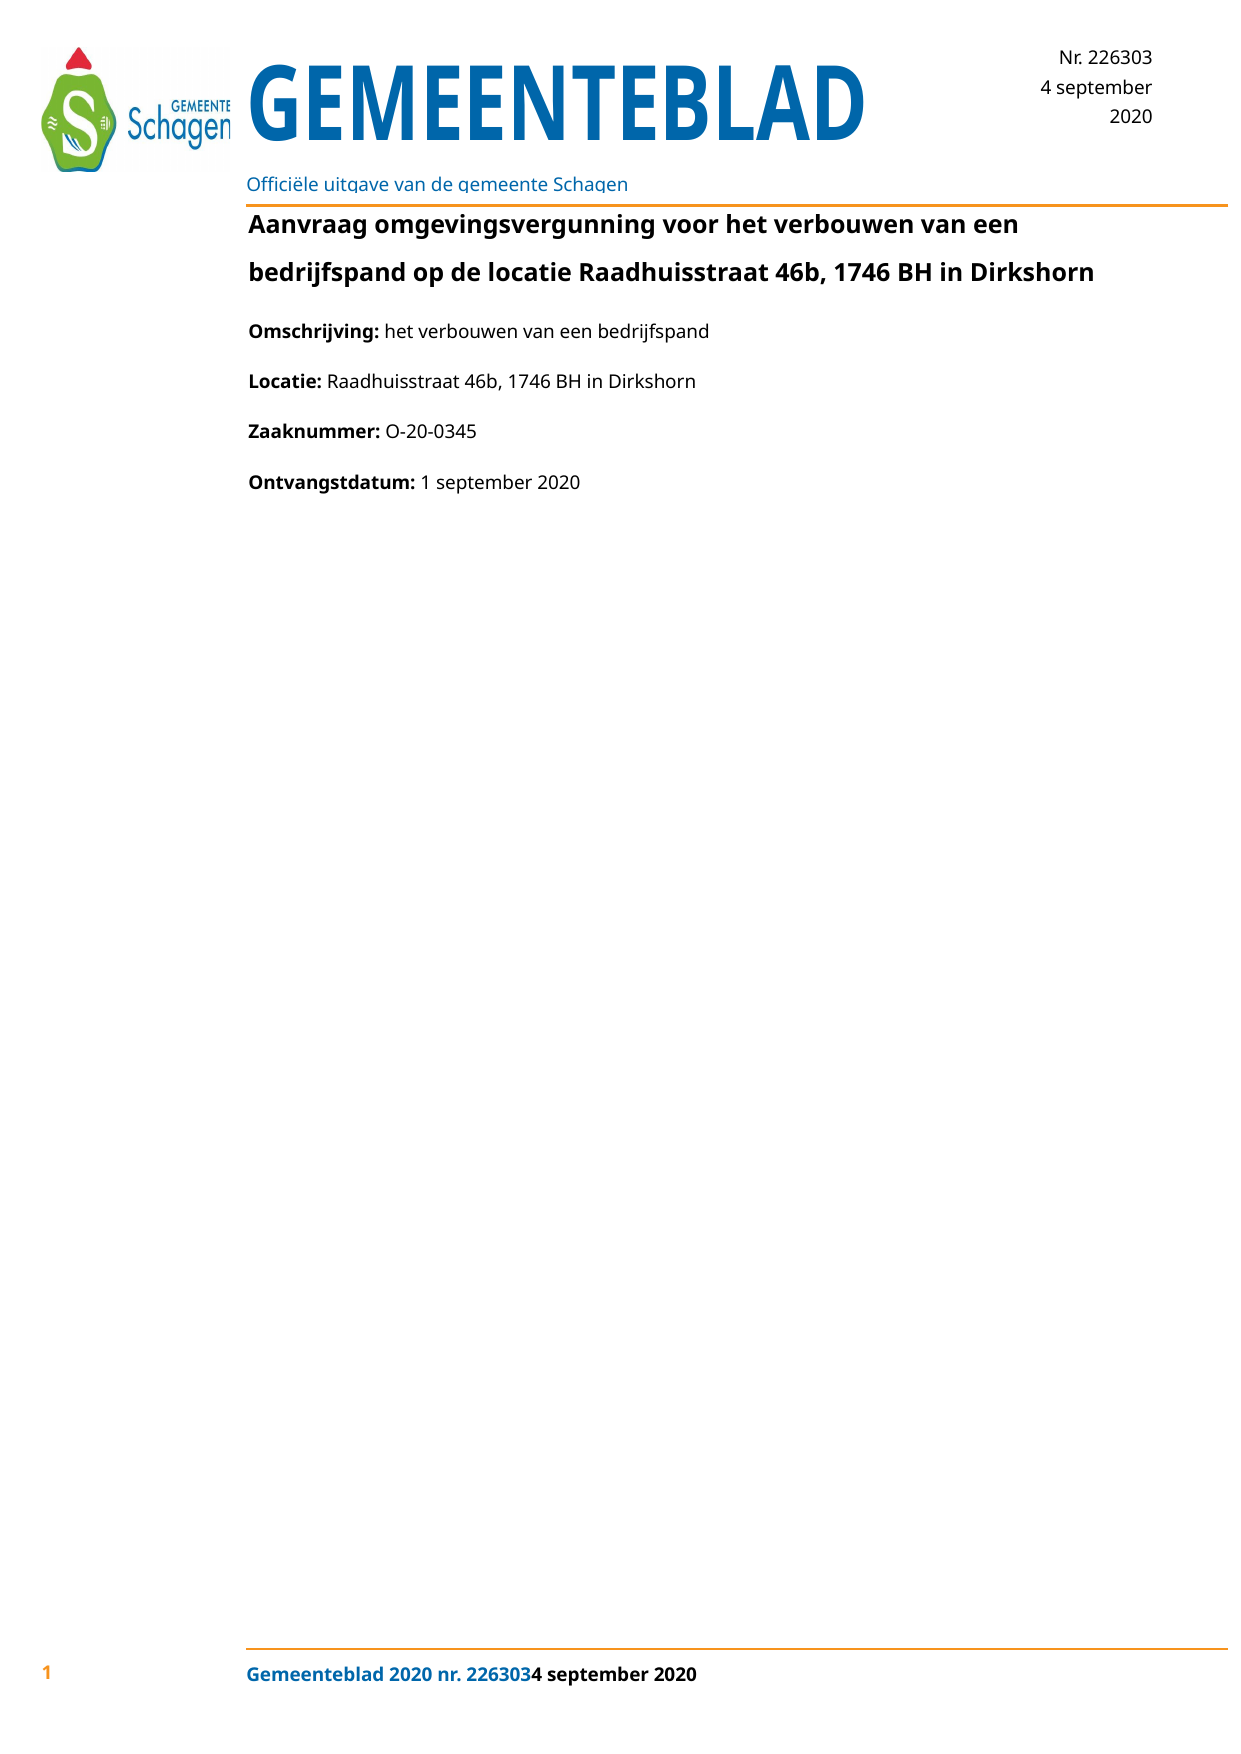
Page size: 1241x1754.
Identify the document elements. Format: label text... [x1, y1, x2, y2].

text Locatie: Raadhuisstraat 46b, 1746 BH in Dirkshorn [248, 368, 1152, 394]
text Omschrijving: het verbouwen van een bedrijfspand [248, 318, 1152, 344]
text Aanvraag omgevingsvergunning voor het verbouwen van een bedrijfspand op de locatie Raadhuisstraat 46b, 1746 BH in Dirkshorn [248, 207, 1152, 288]
picture [41, 47, 231, 172]
text Zaaknummer: O-20-0345 [248, 419, 1152, 444]
text Ontvangstdatum: 1 september 2020 [248, 469, 1152, 495]
